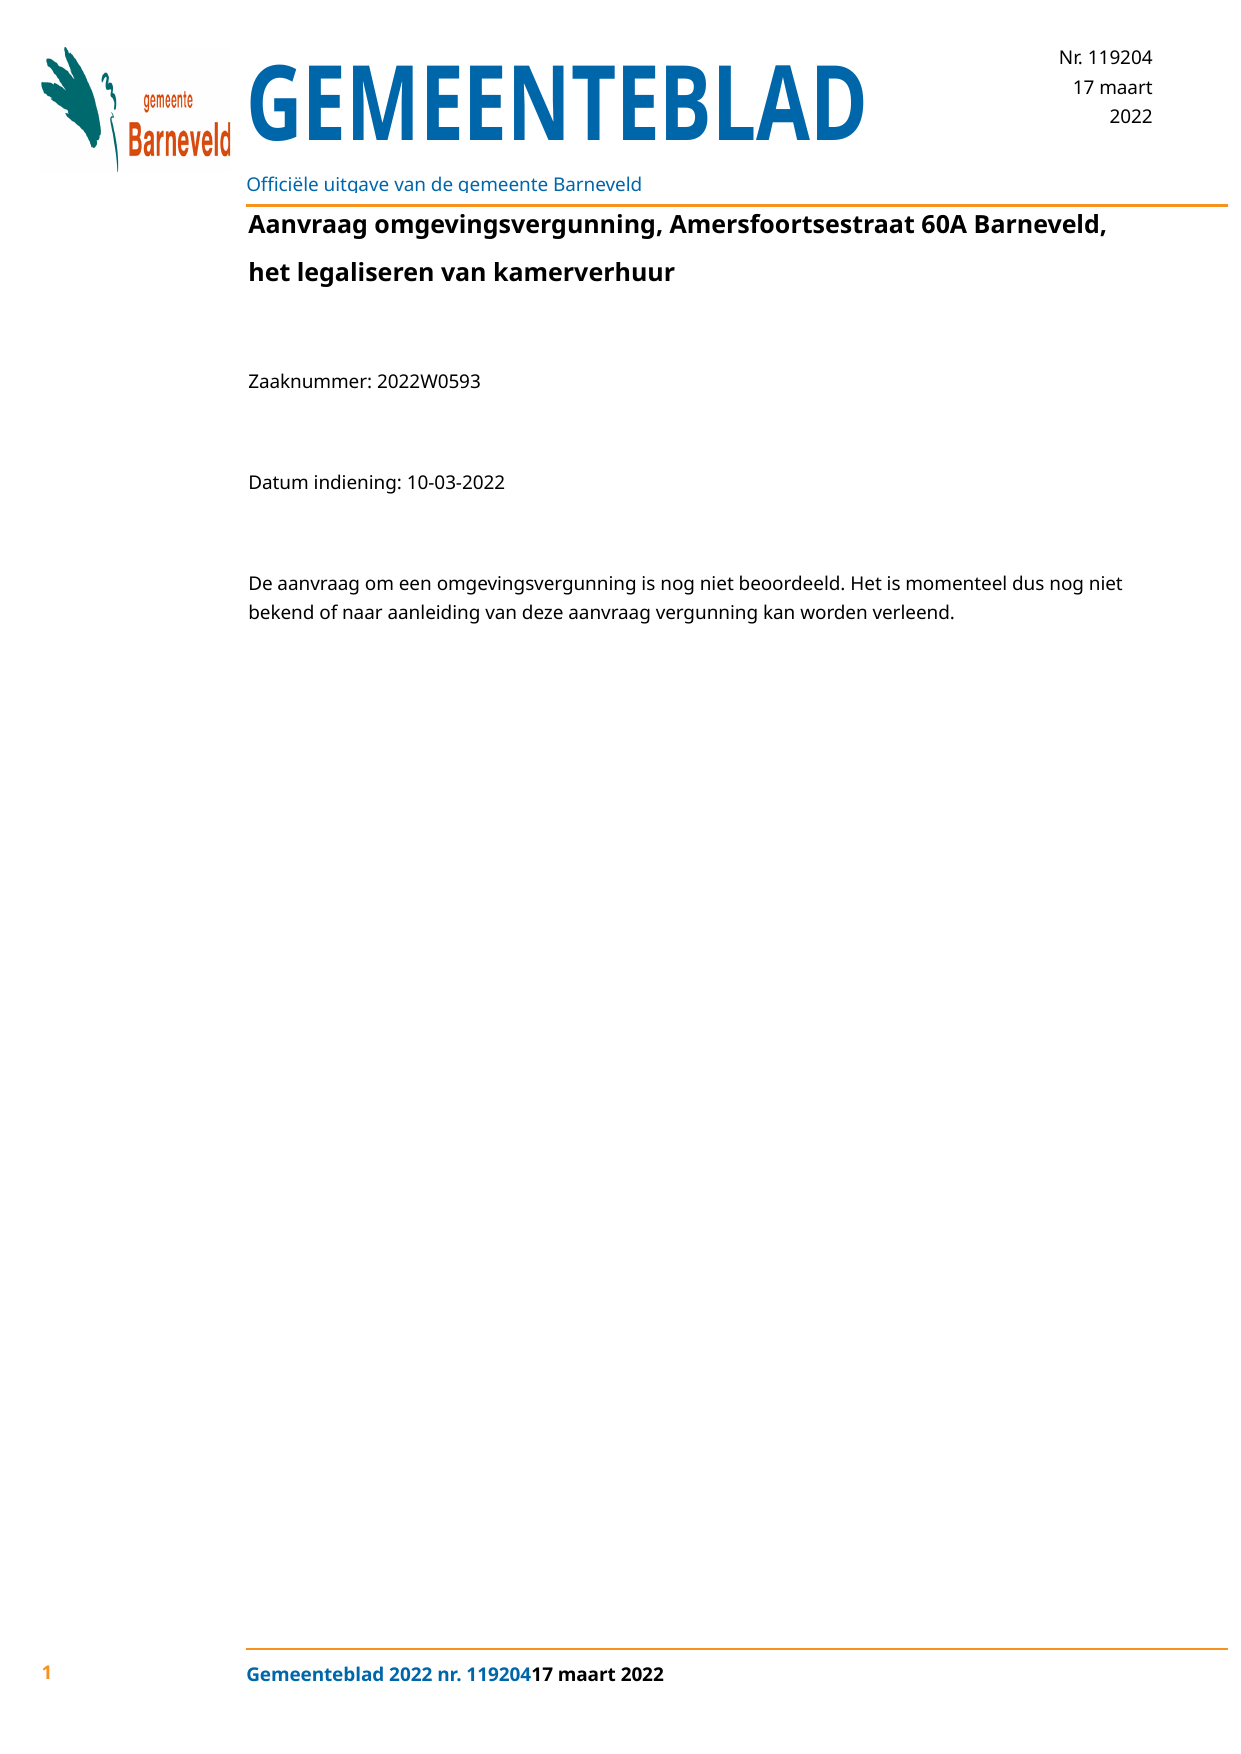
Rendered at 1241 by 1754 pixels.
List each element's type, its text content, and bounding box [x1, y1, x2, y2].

text Datum indiening: 10-03-2022 [248, 469, 1152, 495]
picture [41, 47, 231, 172]
text Aanvraag omgevingsvergunning, Amersfoortsestraat 60A Barneveld, het legaliseren van kamerverhuur [248, 207, 1152, 288]
text Zaaknummer: 2022W0593 [248, 368, 1152, 394]
text De aanvraag om een omgevingsvergunning is nog niet beoordeeld. Het is momenteel dus nog niet bekend of naar aanleiding van deze aanvraag vergunning kan worden verleend. [248, 570, 1152, 625]
